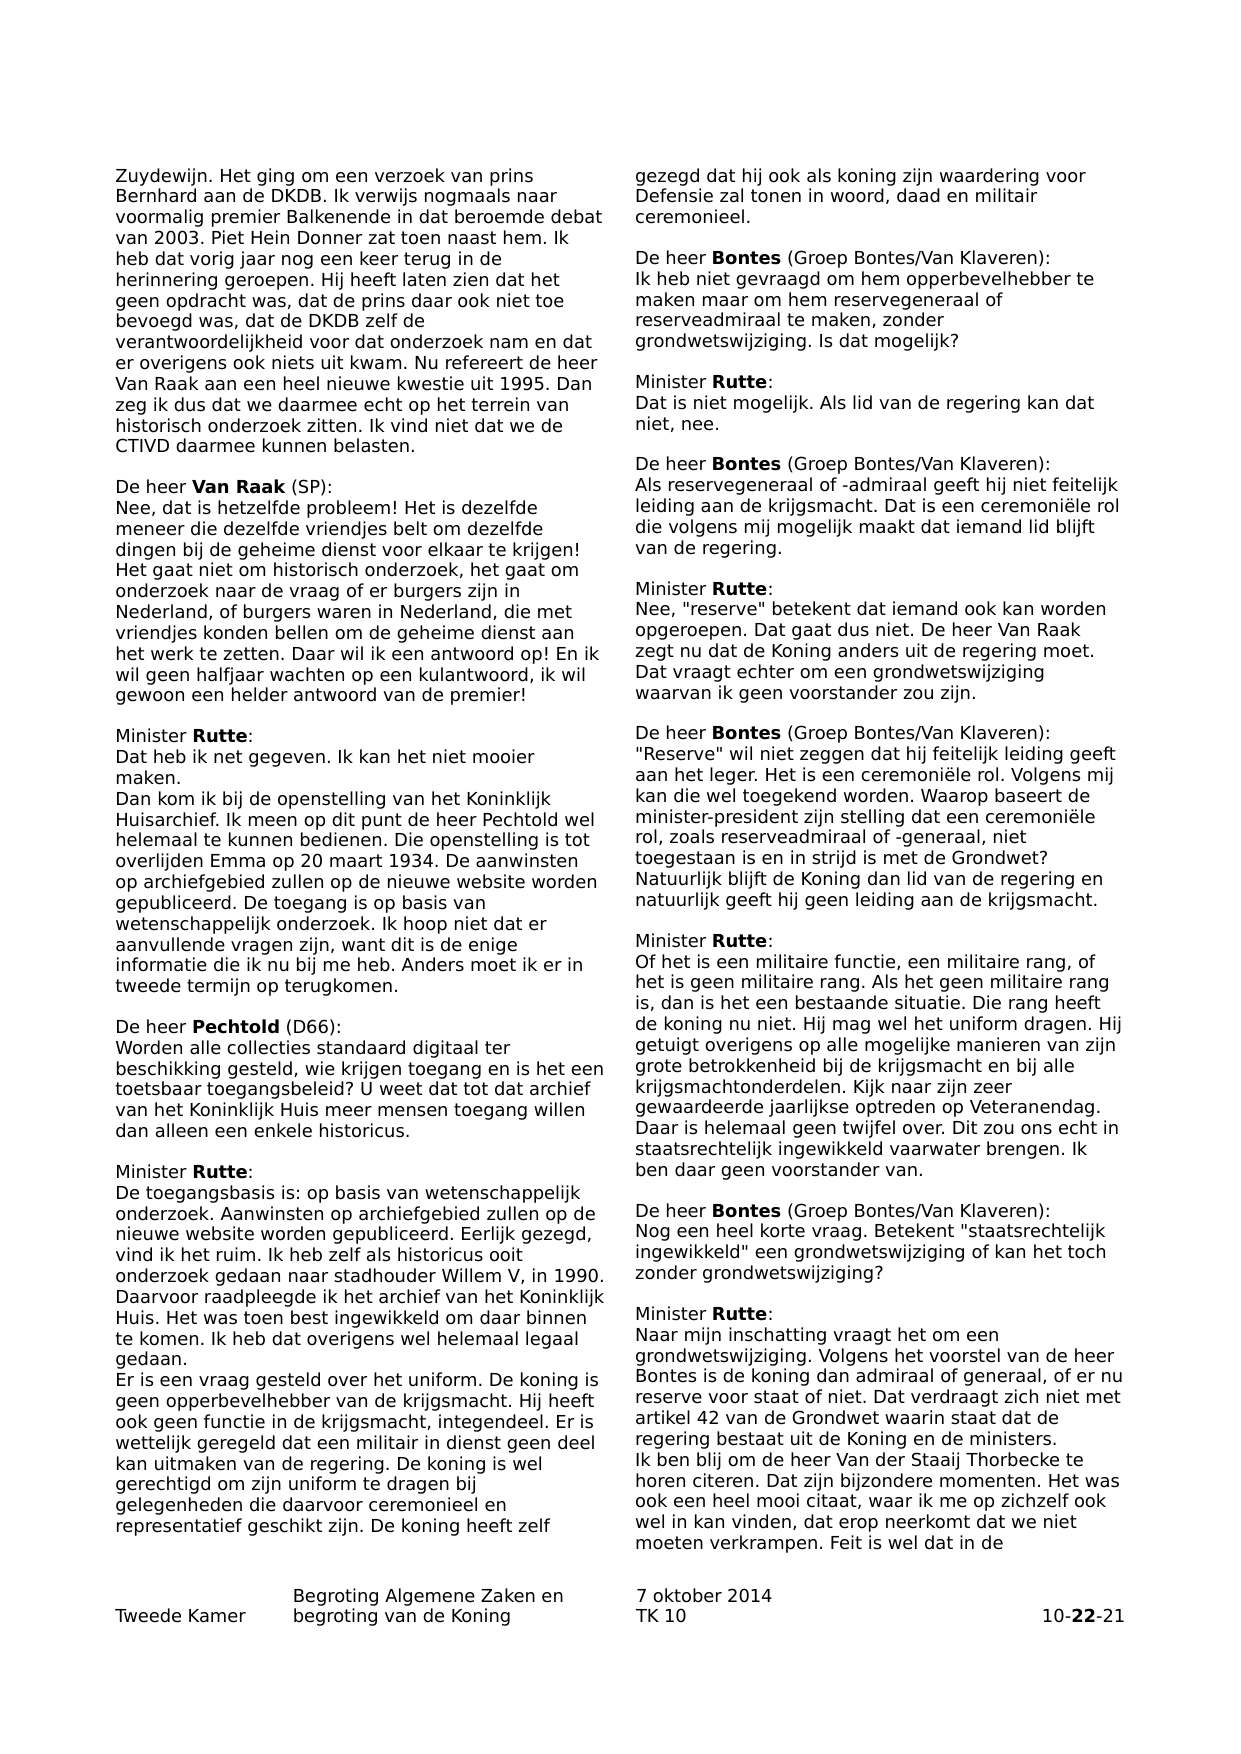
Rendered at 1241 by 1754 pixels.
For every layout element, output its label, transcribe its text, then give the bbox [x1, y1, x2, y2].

text De heer Pechtold (D66): [115, 1017, 605, 1037]
text De toegangsbasis is: op basis van wetenschappelijk onderzoek. Aanwinsten op archiefgebied zullen op de nieuwe website worden gepubliceerd. Eerlijk gezegd, vind ik het ruim. Ik heb zelf als historicus ooit onderzoek gedaan naar stadhouder Willem V, in 1990. Daarvoor raadpleegde ik het archief van het Koninklijk Huis. Het was toen best ingewikkeld om daar binnen te komen. Ik heb dat overigens wel helemaal legaal gedaan. [115, 1182, 605, 1370]
text Zuydewijn. Het ging om een verzoek van prins Bernhard aan de DKDB. Ik verwijs nogmaals naar voormalig premier Balkenende in dat beroemde debat van 2003. Piet Hein Donner zat toen naast hem. Ik heb dat vorig jaar nog een keer terug in de herinnering geroepen. Hij heeft laten zien dat het geen opdracht was, dat de prins daar ook niet toe bevoegd was, dat de DKDB zelf de verantwoordelijkheid voor dat onderzoek nam en dat er overigens ook niets uit kwam. Nu refereert de heer Van Raak aan een heel nieuwe kwestie uit 1995. Dan zeg ik dus dat we daarmee echt op het terrein van historisch onderzoek zitten. Ik vind niet dat we de CTIVD daarmee kunnen belasten. [115, 165, 605, 457]
text Of het is een militaire functie, een militaire rang, of het is geen militaire rang. Als het geen militaire rang is, dan is het een bestaande situatie. Die rang heeft de koning nu niet. Hij mag wel het uniform dragen. Hij getuigt overigens op alle mogelijke manieren van zijn grote betrokkenheid bij de krijgsmacht en bij alle krijgsmachtonderdelen. Kijk naar zijn zeer gewaardeerde jaarlijkse optreden op Veteranendag. Daar is helemaal geen twijfel over. Dit zou ons echt in staatsrechtelijk ingewikkeld vaarwater brengen. Ik ben daar geen voorstander van. [635, 951, 1125, 1181]
text Minister Rutte: [635, 372, 1125, 393]
text Er is een vraag gesteld over het uniform. De koning is geen opperbevelhebber van de krijgsmacht. Hij heeft ook geen functie in de krijgsmacht, integendeel. Er is wettelijk geregeld dat een militair in dienst geen deel kan uitmaken van de regering. De koning is wel gerechtigd om zijn uniform te dragen bij gelegenheden die daarvoor ceremonieel en representatief geschikt zijn. De koning heeft zelf [115, 1370, 605, 1537]
text De heer Van Raak (SP): [115, 477, 605, 498]
text De heer Bontes (Groep Bontes/Van Klaveren): [635, 723, 1125, 744]
text De heer Bontes (Groep Bontes/Van Klaveren): [635, 454, 1125, 475]
text gezegd dat hij ook als koning zijn waardering voor Defensie zal tonen in woord, daad en militair ceremonieel. [635, 165, 1125, 228]
text "Reserve" wil niet zeggen dat hij feitelijk leiding geeft aan het leger. Het is een ceremoniële rol. Volgens mij kan die wel toegekend worden. Waarop baseert de minister-president zijn stelling dat een ceremoniële rol, zoals reserveadmiraal of -generaal, niet toegestaan is en in strijd is met de Grondwet? Natuurlijk blijft de Koning dan lid van de regering en natuurlijk geeft hij geen leiding aan de krijgsmacht. [635, 744, 1125, 911]
text Nee, "reserve" betekent dat iemand ook kan worden opgeroepen. Dat gaat dus niet. De heer Van Raak zegt nu dat de Koning anders uit de regering moet. Dat vraagt echter om een grondwetswijziging waarvan ik geen voorstander zou zijn. [635, 599, 1125, 703]
text Nog een heel korte vraag. Betekent "staatsrechtelijk ingewikkeld" een grondwetswijziging of kan het toch zonder grondwetswijziging? [635, 1221, 1125, 1284]
text Minister Rutte: [635, 1304, 1125, 1324]
text Naar mijn inschatting vraagt het om een grondwetswijziging. Volgens het voorstel van de heer Bontes is de koning dan admiraal of generaal, of er nu reserve voor staat of niet. Dat verdraagt zich niet met artikel 42 van de Grondwet waarin staat dat de regering bestaat uit de Koning en de ministers. [635, 1324, 1125, 1449]
text Minister Rutte: [635, 931, 1125, 951]
text Dan kom ik bij de openstelling van het Koninklijk Huisarchief. Ik meen op dit punt de heer Pechtold wel helemaal te kunnen bedienen. Die openstelling is tot overlijden Emma op 20 maart 1934. De aanwinsten op archiefgebied zullen op de nieuwe website worden gepubliceerd. De toegang is op basis van wetenschappelijk onderzoek. Ik hoop niet dat er aanvullende vragen zijn, want dit is de enige informatie die ik nu bij me heb. Anders moet ik er in tweede termijn op terugkomen. [115, 788, 605, 997]
text Minister Rutte: [115, 1162, 605, 1182]
text De heer Bontes (Groep Bontes/Van Klaveren): [635, 1201, 1125, 1221]
text Minister Rutte: [115, 726, 605, 747]
text Minister Rutte: [635, 578, 1125, 599]
text De heer Bontes (Groep Bontes/Van Klaveren): [635, 248, 1125, 268]
text Dat is niet mogelijk. Als lid van de regering kan dat niet, nee. [635, 393, 1125, 434]
text Dat heb ik net gegeven. Ik kan het niet mooier maken. [115, 747, 605, 788]
text Ik heb niet gevraagd om hem opperbevelhebber te maken maar om hem reservegeneraal of reserveadmiraal te maken, zonder grondwetswijziging. Is dat mogelijk? [635, 268, 1125, 352]
text Worden alle collecties standaard digitaal ter beschikking gesteld, wie krijgen toegang en is het een toetsbaar toegangsbeleid? U weet dat tot dat archief van het Koninklijk Huis meer mensen toegang willen dan alleen een enkele historicus. [115, 1037, 605, 1142]
text Als reservegeneraal of -admiraal geeft hij niet feitelijk leiding aan de krijgsmacht. Dat is een ceremoniële rol die volgens mij mogelijk maakt dat iemand lid blijft van de regering. [635, 475, 1125, 558]
text Ik ben blij om de heer Van der Staaij Thorbecke te horen citeren. Dat zijn bijzondere momenten. Het was ook een heel mooi citaat, waar ik me op zichzelf ook wel in kan vinden, dat erop neerkomt dat we niet moeten verkrampen. Feit is wel dat in de [635, 1449, 1125, 1554]
text Nee, dat is hetzelfde probleem! Het is dezelfde meneer die dezelfde vriendjes belt om dezelfde dingen bij de geheime dienst voor elkaar te krijgen! Het gaat niet om historisch onderzoek, het gaat om onderzoek naar de vraag of er burgers zijn in Nederland, of burgers waren in Nederland, die met vriendjes konden bellen om de geheime dienst aan het werk te zetten. Daar wil ik een antwoord op! En ik wil geen halfjaar wachten op een kulantwoord, ik wil gewoon een helder antwoord van de premier! [115, 498, 605, 706]
